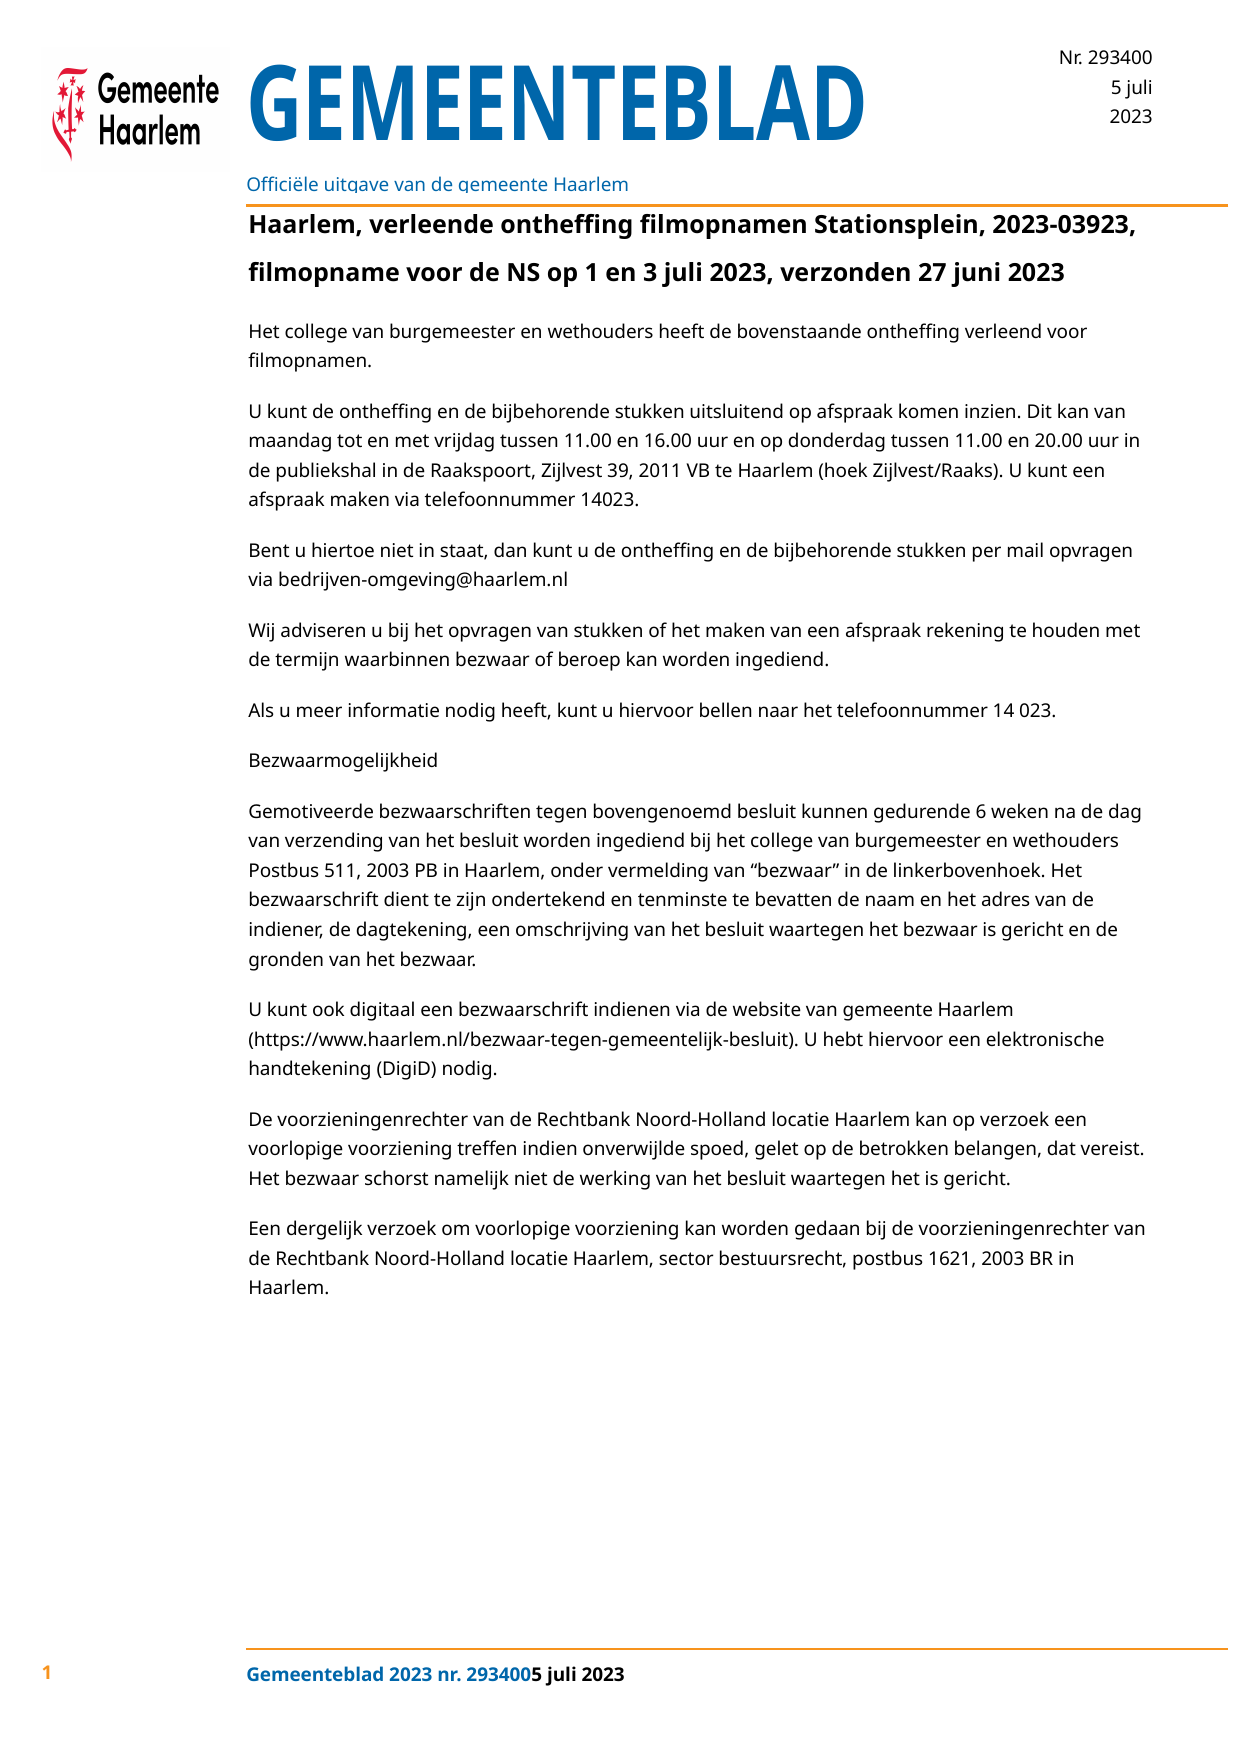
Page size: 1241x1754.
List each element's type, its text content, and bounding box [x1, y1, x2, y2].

text Bent u hiertoe niet in staat, dan kunt u de ontheffing en de bijbehorende stukken per mail opvragen via bedrijven-omgeving@haarlem.nl [248, 537, 1152, 592]
text U kunt ook digitaal een bezwaarschrift indienen via de website van gemeente Haarlem (https://www.haarlem.nl/bezwaar-tegen-gemeentelijk-besluit). U hebt hiervoor een elektronische handtekening (DigiD) nodig. [248, 996, 1152, 1081]
text Als u meer informatie nodig heeft, kunt u hiervoor bellen naar het telefoonnummer 14 023. [248, 697, 1152, 723]
text Wij adviseren u bij het opvragen van stukken of het maken van een afspraak rekening te houden met de termijn waarbinnen bezwaar of beroep kan worden ingediend. [248, 617, 1152, 672]
text Gemotiveerde bezwaarschriften tegen bovengenoemd besluit kunnen gedurende 6 weken na de dag van verzending van het besluit worden ingediend bij het college van burgemeester en wethouders Postbus 511, 2003 PB in Haarlem, onder vermelding van “bezwaar” in de linkerbovenhoek. Het bezwaarschrift dient te zijn ondertekend en tenminste te bevatten de naam en het adres van de indiener, de dagtekening, een omschrijving van het besluit waartegen het bezwaar is gericht en de gronden van het bezwaar. [248, 798, 1152, 972]
text U kunt de ontheffing en de bijbehorende stukken uitsluitend op afspraak komen inzien. Dit kan van maandag tot en met vrijdag tussen 11.00 en 16.00 uur en op donderdag tussen 11.00 en 20.00 uur in de publiekshal in de Raakspoort, Zijlvest 39, 2011 VB te Haarlem (hoek Zijlvest/Raaks). U kunt een afspraak maken via telefoonnummer 14023. [248, 398, 1152, 512]
text Een dergelijk verzoek om voorlopige voorziening kan worden gedaan bij de voorzieningenrechter van de Rechtbank Noord-Holland locatie Haarlem, sector bestuursrecht, postbus 1621, 2003 BR in Haarlem. [248, 1215, 1152, 1300]
text De voorzieningenrechter van de Rechtbank Noord-Holland locatie Haarlem kan op verzoek een voorlopige voorziening treffen indien onverwijlde spoed, gelet op de betrokken belangen, dat vereist. Het bezwaar schorst namelijk niet de werking van het besluit waartegen het is gericht. [248, 1106, 1152, 1191]
text Bezwaarmogelijkheid [248, 747, 1152, 773]
text Haarlem, verleende ontheffing filmopnamen Stationsplein, 2023-03923, filmopname voor de NS op 1 en 3 juli 2023, verzonden 27 juni 2023 [248, 207, 1152, 288]
picture [41, 47, 231, 172]
text Het college van burgemeester en wethouders heeft de bovenstaande ontheffing verleend voor filmopnamen. [248, 318, 1152, 373]
